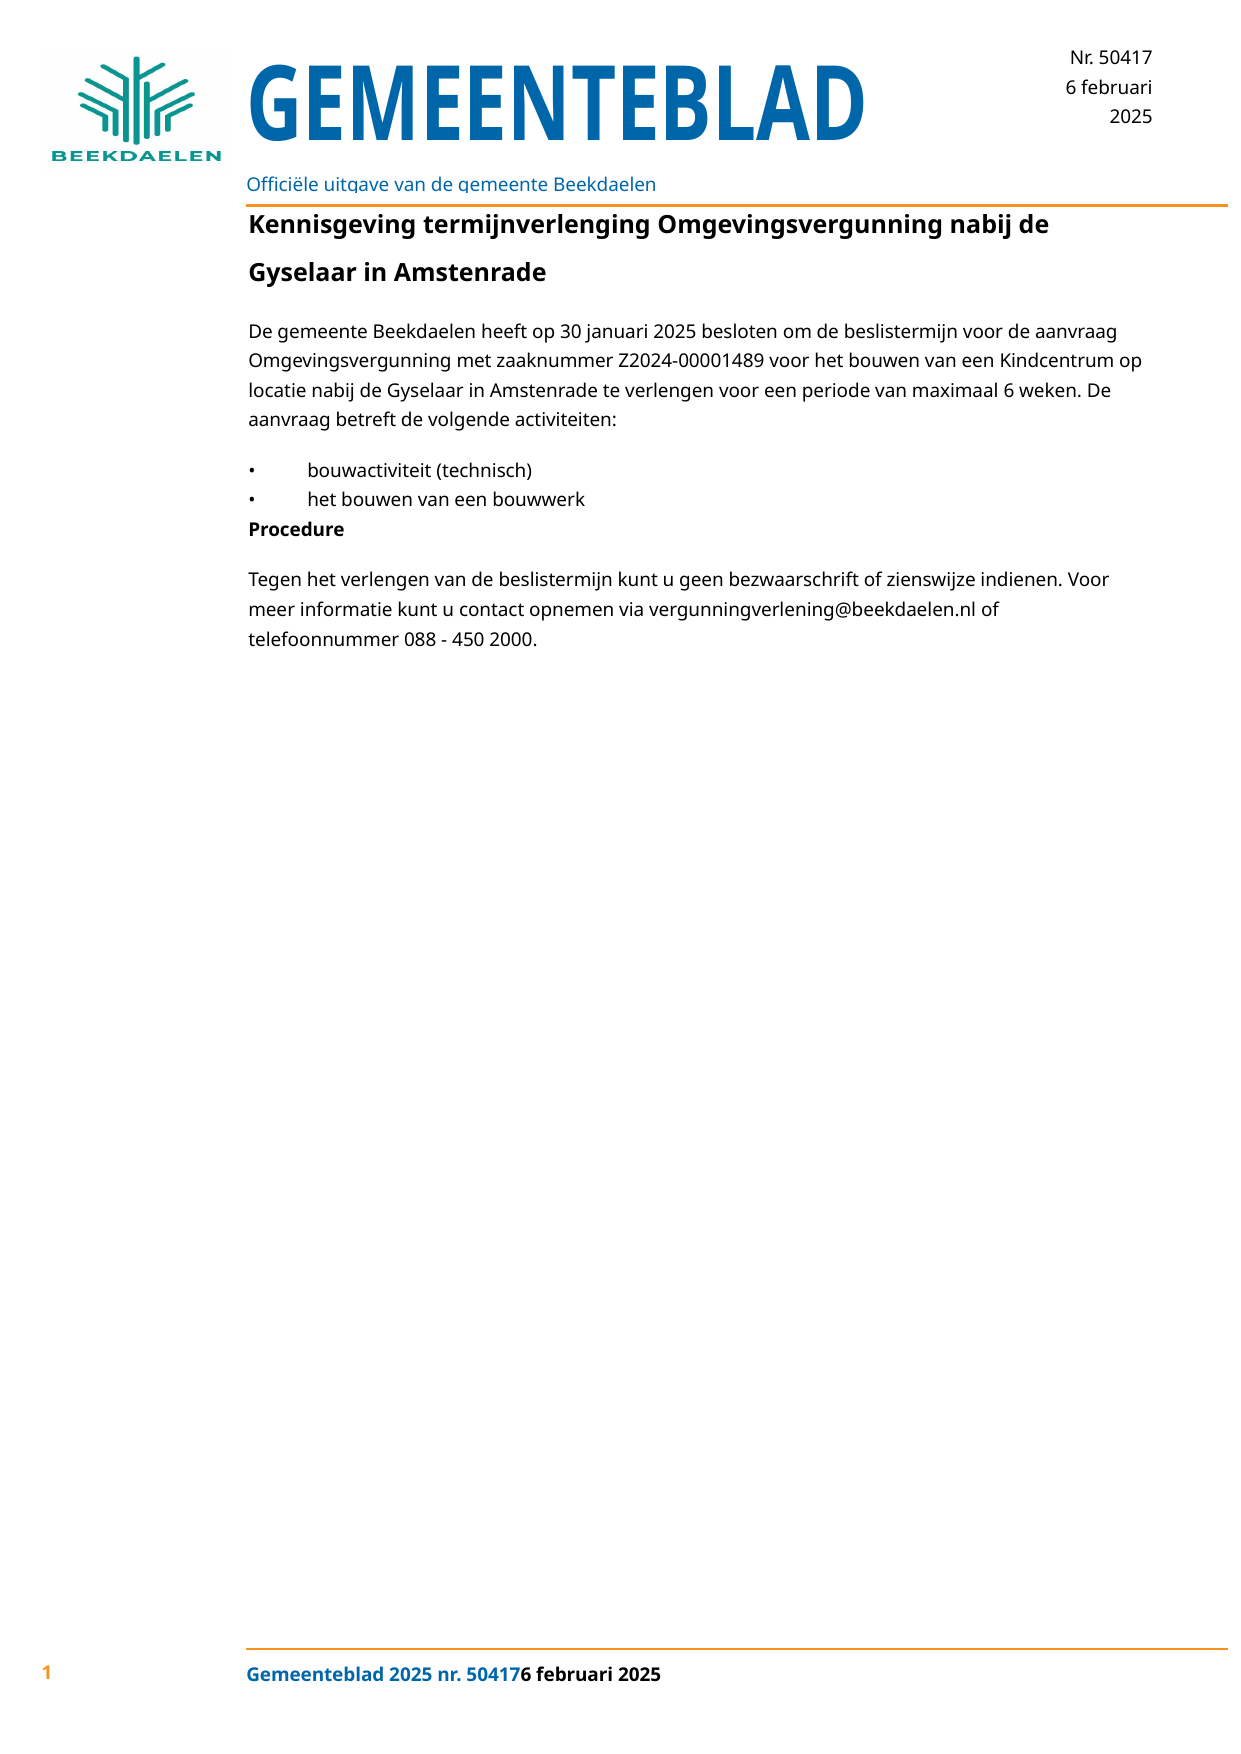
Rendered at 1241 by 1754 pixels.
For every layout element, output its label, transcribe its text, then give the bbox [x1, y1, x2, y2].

text Kennisgeving termijnverlenging Omgevingsvergunning nabij de Gyselaar in Amstenrade [248, 207, 1152, 288]
list het bouwen van een bouwwerk [248, 487, 1152, 512]
list bouwactiviteit (technisch) [248, 457, 1152, 483]
text De gemeente Beekdaelen heeft op 30 januari 2025 besloten om de beslistermijn voor de aanvraag Omgevingsvergunning met zaaknummer Z2024-00001489 voor het bouwen van een Kindcentrum op locatie nabij de Gyselaar in Amstenrade te verlengen voor een periode van maximaal 6 weken. De aanvraag betreft de volgende activiteiten: [248, 318, 1152, 432]
text Procedure [248, 516, 1152, 542]
text Tegen het verlengen van de beslistermijn kunt u geen bezwaarschrift of zienswijze indienen. Voor meer informatie kunt u contact opnemen via vergunningverlening@beekdaelen.nl of telefoonnummer 088 - 450 2000. [248, 567, 1152, 652]
picture [41, 47, 231, 172]
